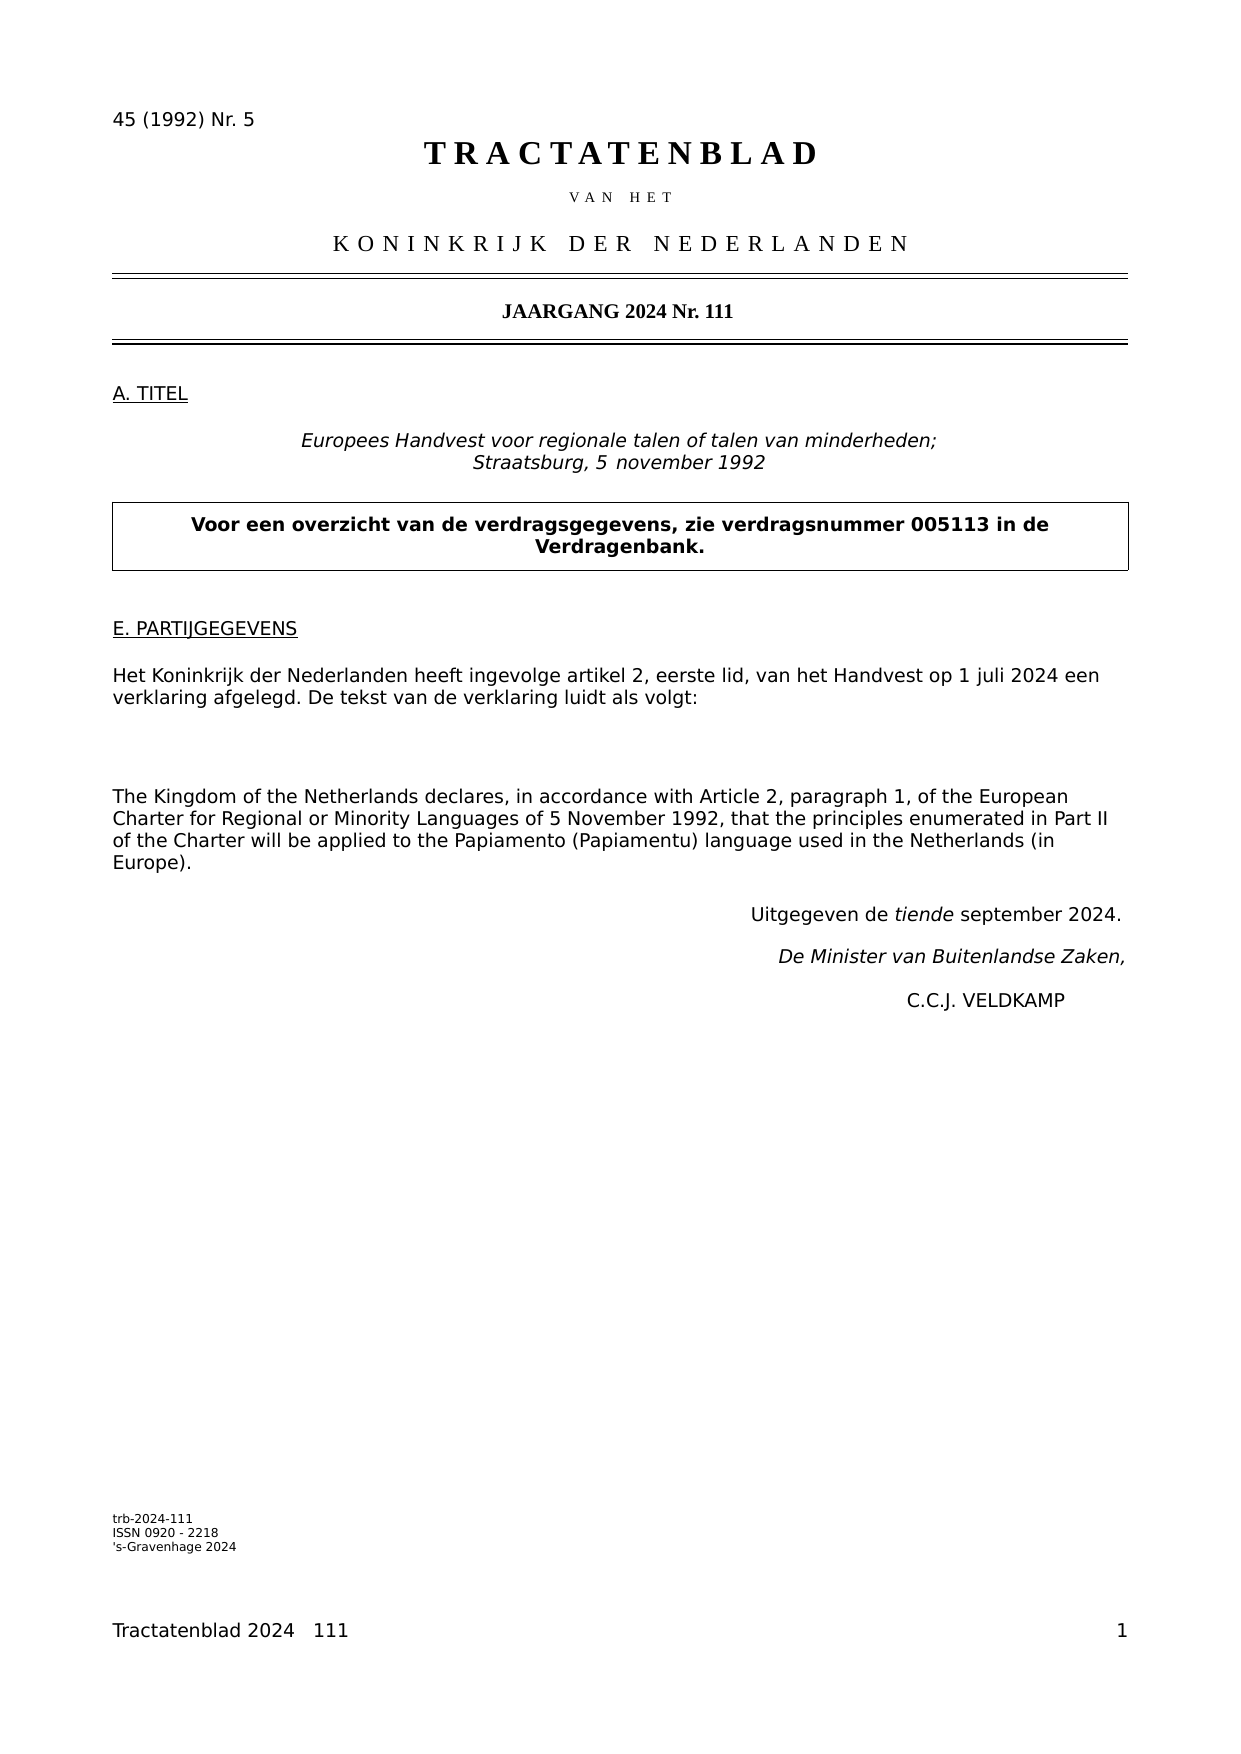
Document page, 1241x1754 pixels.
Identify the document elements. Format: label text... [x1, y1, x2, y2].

text De Minister van Buitenlandse Zaken, C.C.J. VELDKAMP [112, 946, 1128, 1012]
text VAN HET [112, 189, 1128, 206]
text trb-2024-111 [112, 1512, 346, 1526]
subtitle E. PARTIJGEGEVENS [112, 618, 1128, 640]
text JAARGANG 2024 Nr. 111 [112, 299, 1128, 323]
text 's-Gravenhage 2024 [112, 1540, 346, 1554]
text TRACTATENBLAD [112, 133, 1128, 172]
text The Kingdom of the Netherlands declares, in accordance with Article 2, paragraph 1, of the European Charter for Regional or Minority Languages of 5 November 1992, that the principles enumerated in Part II of the Charter will be applied to the Papiamento (Papiamentu) language used in the Netherlands (in Europe). [112, 786, 1128, 874]
text ISSN 0920 - 2218 [112, 1526, 346, 1540]
text KONINKRIJK DER NEDERLANDEN [112, 229, 1128, 256]
subtitle A. TITEL [112, 383, 1128, 405]
text Europees Handvest voor regionale talen of talen van minderheden; [112, 430, 1128, 452]
text Uitgegeven de tiende september 2024. [112, 904, 1128, 926]
text 45 (1992) Nr. 5 [112, 109, 1128, 131]
text Het Koninkrijk der Nederlanden heeft ingevolge artikel 2, eerste lid, van het Handvest op 1 juli 2024 een verklaring afgelegd. De tekst van de verklaring luidt als volgt: [112, 665, 1128, 709]
text Straatsburg, 5 november 1992 [112, 452, 1128, 474]
